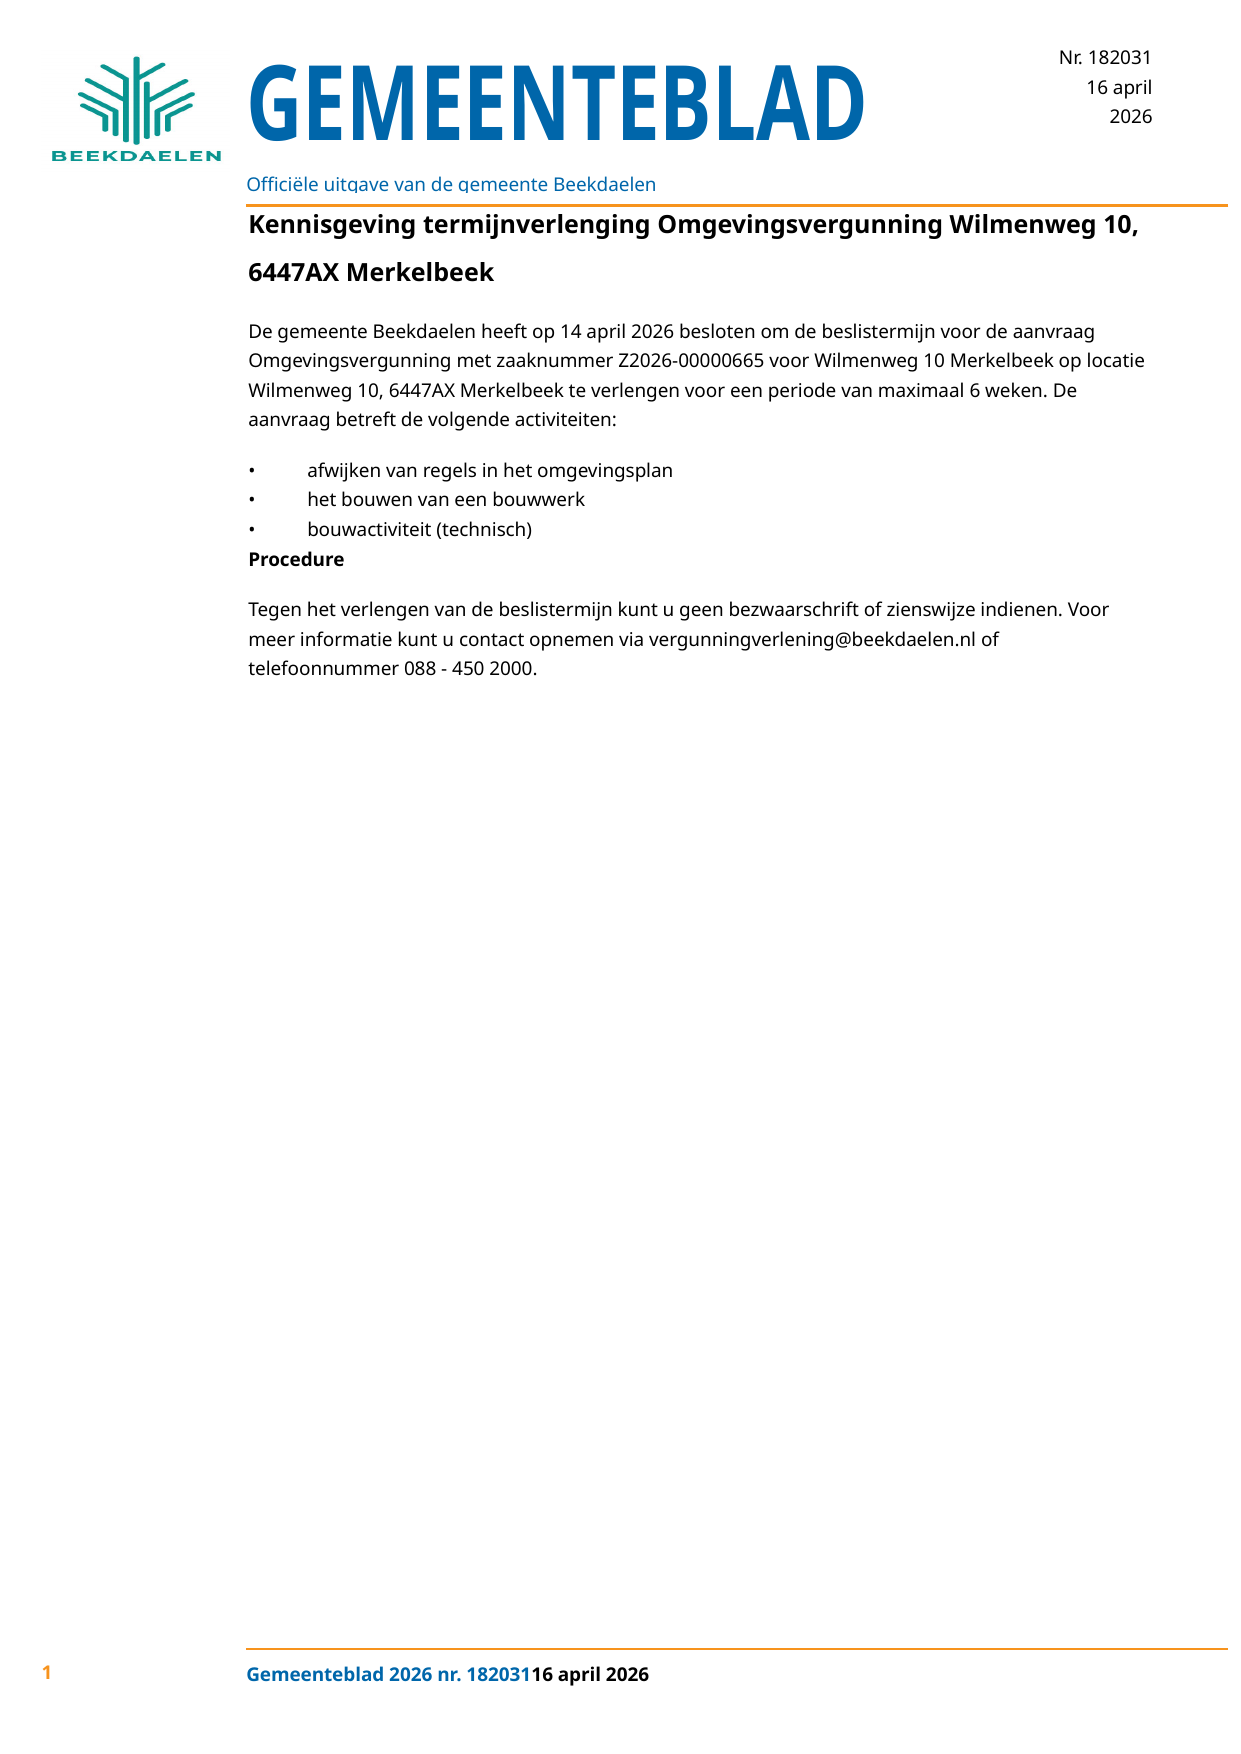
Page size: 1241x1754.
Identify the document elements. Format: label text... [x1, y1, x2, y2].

list afwijken van regels in het omgevingsplan [248, 457, 1152, 483]
text Kennisgeving termijnverlenging Omgevingsvergunning Wilmenweg 10, 6447AX Merkelbeek [248, 207, 1152, 288]
text Tegen het verlengen van de beslistermijn kunt u geen bezwaarschrift of zienswijze indienen. Voor meer informatie kunt u contact opnemen via vergunningverlening@beekdaelen.nl of telefoonnummer 088 - 450 2000. [248, 596, 1152, 681]
text Procedure [248, 546, 1152, 572]
picture [41, 47, 231, 172]
list bouwactiviteit (technisch) [248, 516, 1152, 542]
text De gemeente Beekdaelen heeft op 14 april 2026 besloten om de beslistermijn voor de aanvraag Omgevingsvergunning met zaaknummer Z2026-00000665 voor Wilmenweg 10 Merkelbeek op locatie Wilmenweg 10, 6447AX Merkelbeek te verlengen voor een periode van maximaal 6 weken. De aanvraag betreft de volgende activiteiten: [248, 318, 1152, 432]
list het bouwen van een bouwwerk [248, 487, 1152, 512]
